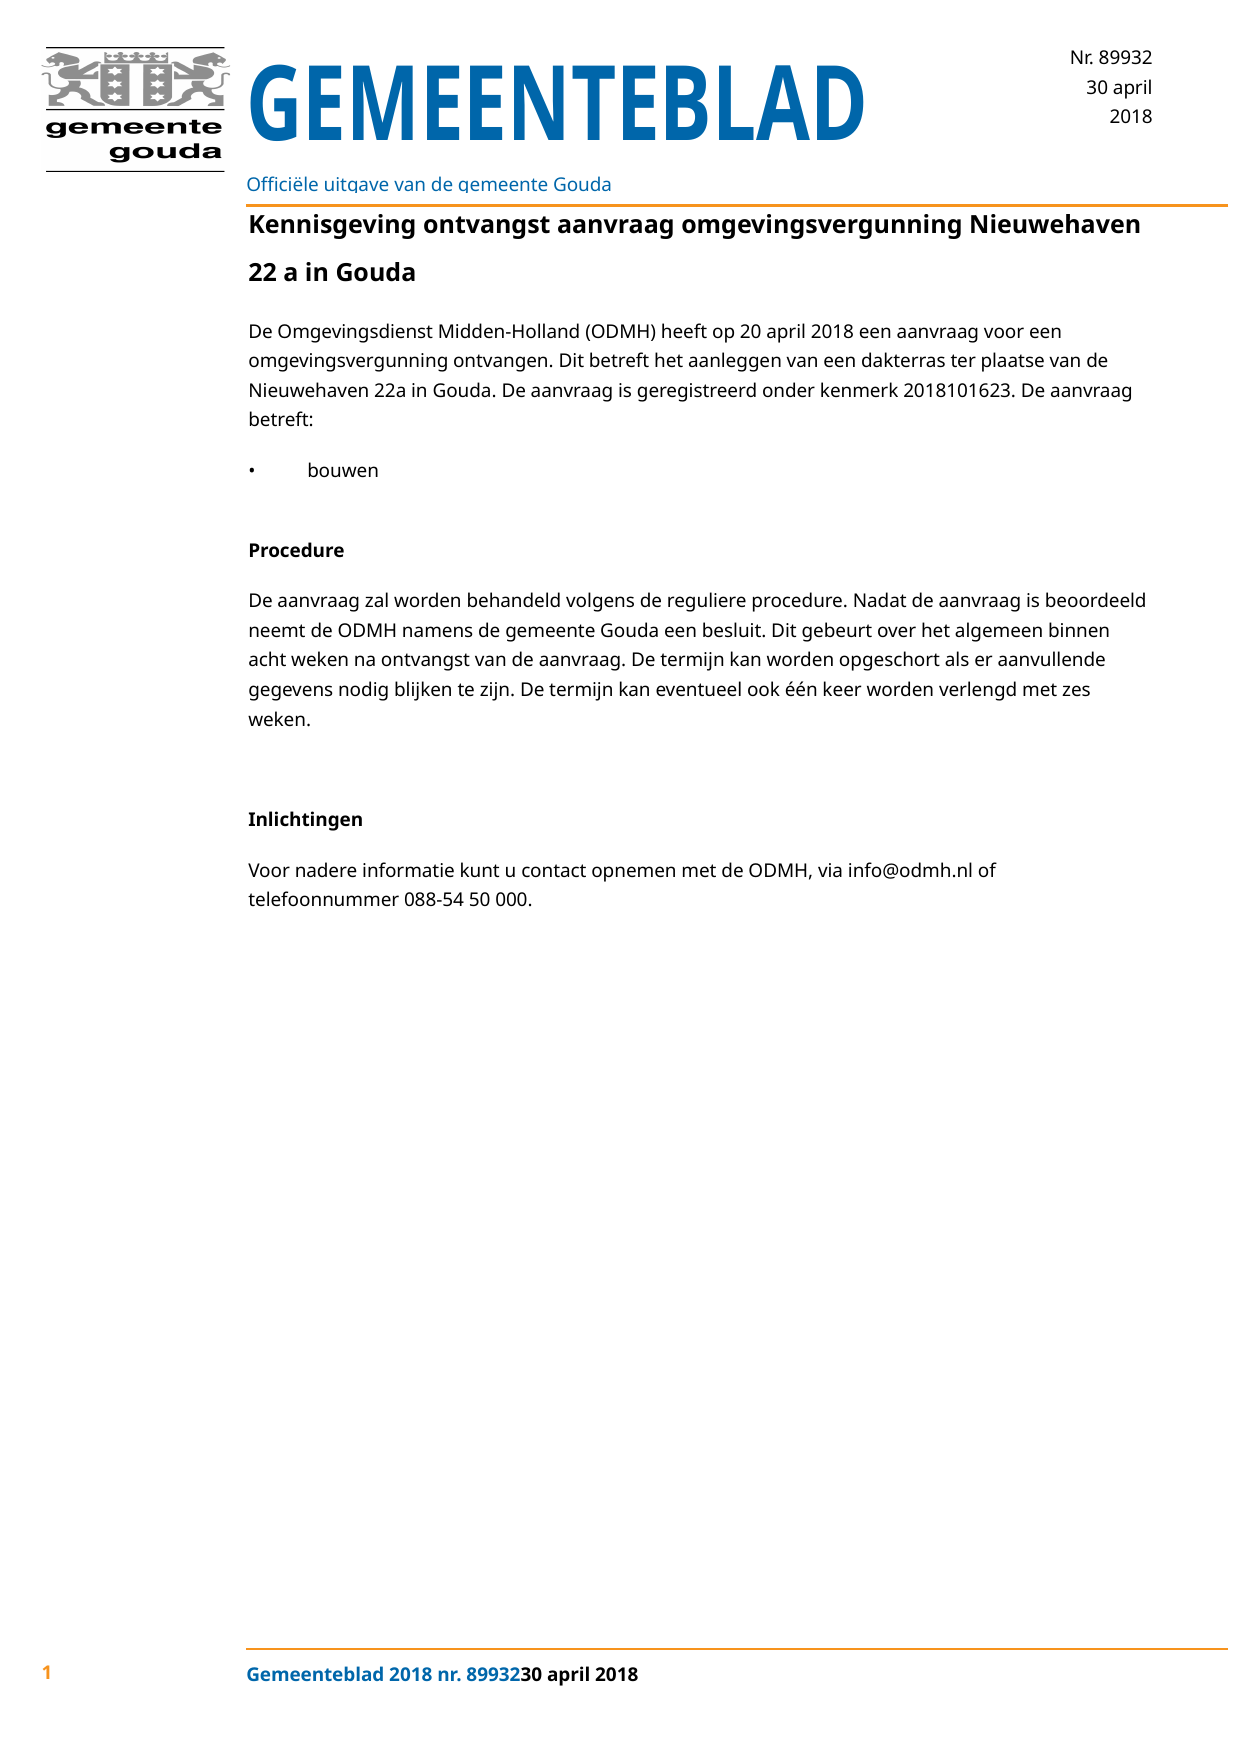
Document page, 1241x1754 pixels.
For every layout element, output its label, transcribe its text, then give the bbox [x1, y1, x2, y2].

text Inlichtingen [248, 807, 1152, 832]
text De Omgevingsdienst Midden-Holland (ODMH) heeft op 20 april 2018 een aanvraag voor een omgevingsvergunning ontvangen. Dit betreft het aanleggen van een dakterras ter plaatse van de Nieuwehaven 22a in Gouda. De aanvraag is geregistreerd onder kenmerk 2018101623. De aanvraag betreft: [248, 318, 1152, 432]
picture [41, 47, 231, 172]
text De aanvraag zal worden behandeld volgens de reguliere procedure. Nadat de aanvraag is beoordeeld neemt de ODMH namens de gemeente Gouda een besluit. Dit gebeurt over het algemeen binnen acht weken na ontvangst van de aanvraag. De termijn kan worden opgeschort als er aanvullende gegevens nodig blijken te zijn. De termijn kan eventueel ook één keer worden verlengd met zes weken. [248, 587, 1152, 732]
text Voor nadere informatie kunt u contact opnemen met de ODMH, via info@odmh.nl of telefoonnummer 088-54 50 000. [248, 857, 1152, 912]
list bouwen [248, 457, 1152, 483]
text Kennisgeving ontvangst aanvraag omgevingsvergunning Nieuwehaven 22 a in Gouda [248, 207, 1152, 288]
text Procedure [248, 537, 1152, 563]
